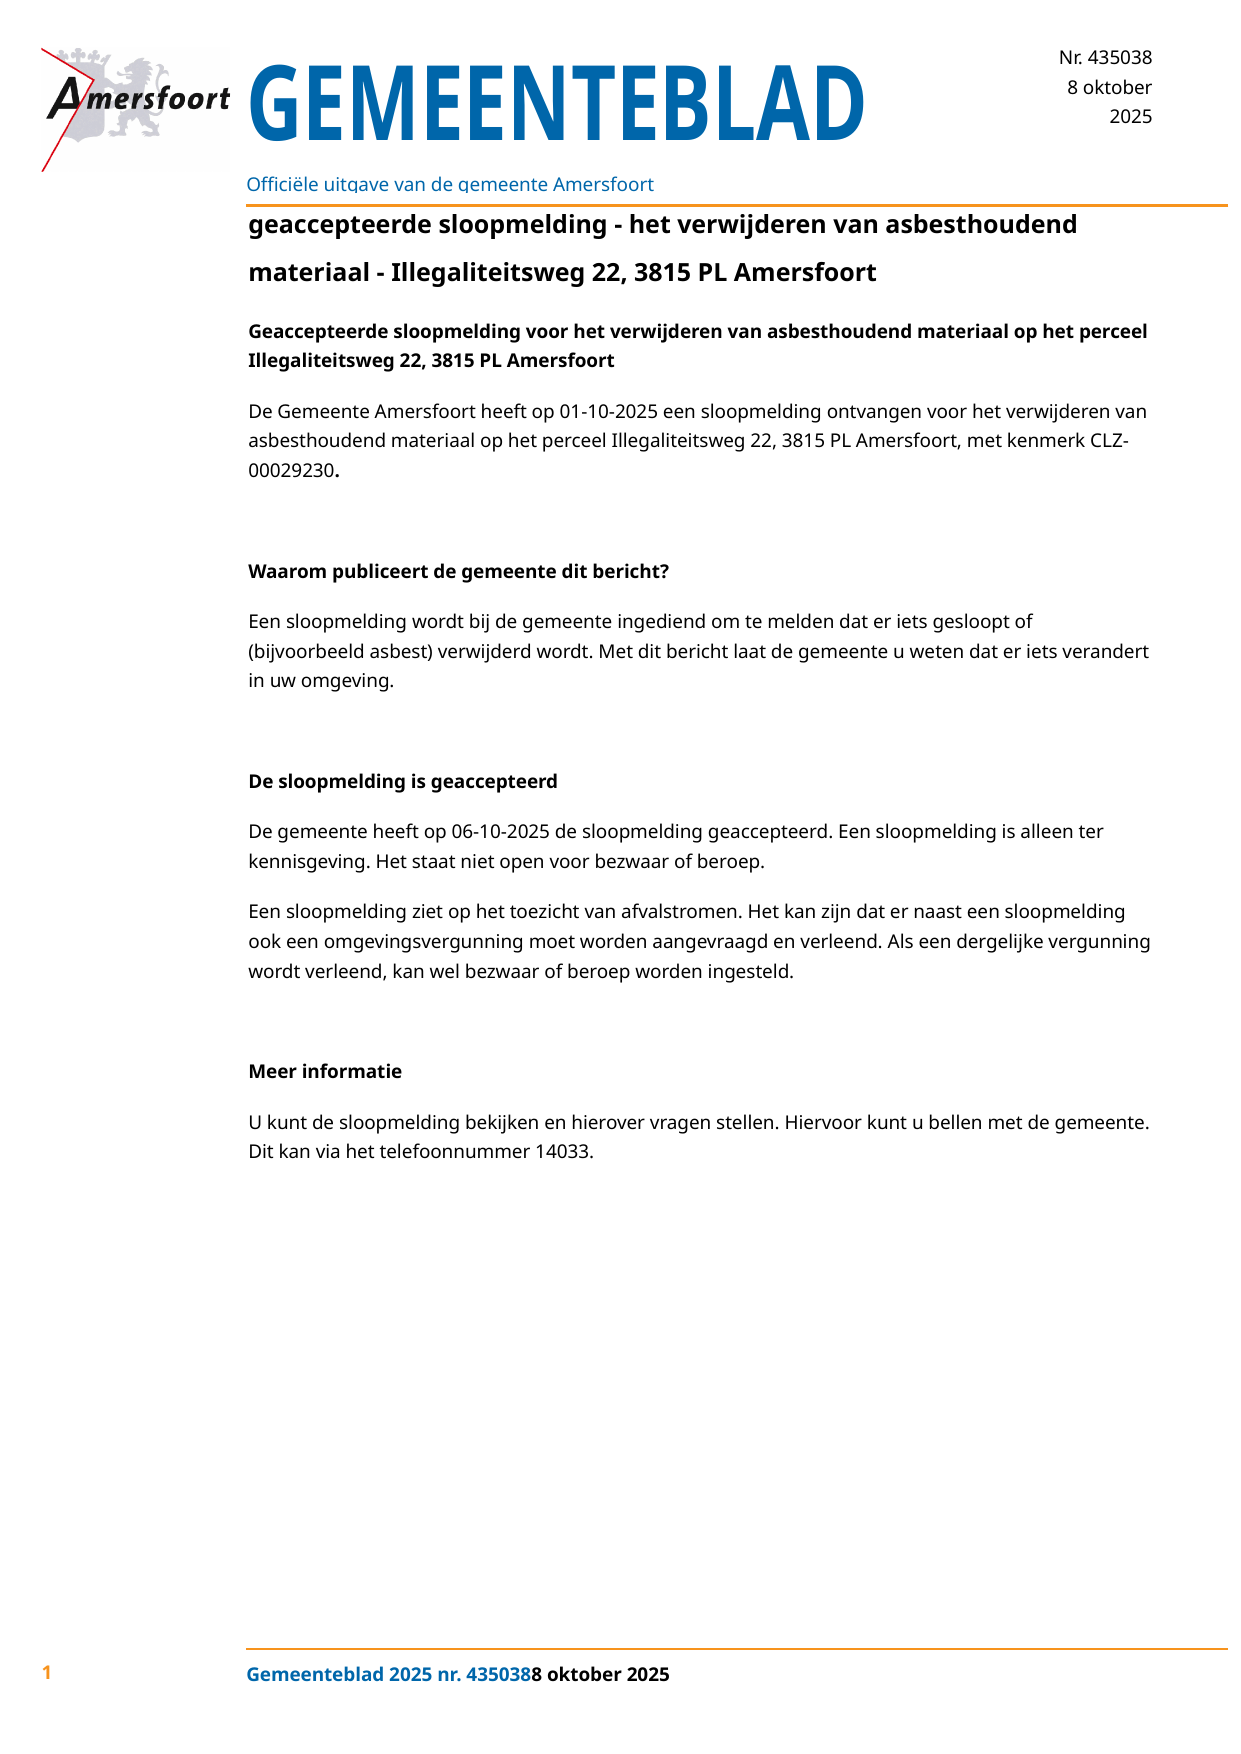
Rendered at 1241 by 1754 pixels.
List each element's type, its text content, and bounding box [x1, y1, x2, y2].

text Geaccepteerde sloopmelding voor het verwijderen van asbesthoudend materiaal op het perceel Illegaliteitsweg 22, 3815 PL Amersfoort [248, 318, 1152, 373]
text Een sloopmelding ziet op het toezicht van afvalstromen. Het kan zijn dat er naast een sloopmelding ook een omgevingsvergunning moet worden aangevraagd en verleend. Als een dergelijke vergunning wordt verleend, kan wel bezwaar of beroep worden ingesteld. [248, 899, 1152, 984]
text geaccepteerde sloopmelding - het verwijderen van asbesthoudend materiaal - Illegaliteitsweg 22, 3815 PL Amersfoort [248, 207, 1152, 288]
text De sloopmelding is geaccepteerd [248, 768, 1152, 794]
text De gemeente heeft op 06-10-2025 de sloopmelding geaccepteerd. Een sloopmelding is alleen ter kennisgeving. Het staat niet open voor bezwaar of beroep. [248, 819, 1152, 874]
text Een sloopmelding wordt bij de gemeente ingediend om te melden dat er iets gesloopt of (bijvoorbeeld asbest) verwijderd wordt. Met dit bericht laat de gemeente u weten dat er iets verandert in uw omgeving. [248, 608, 1152, 693]
text Meer informatie [248, 1059, 1152, 1084]
picture [41, 47, 231, 172]
text Waarom publiceert de gemeente dit bericht? [248, 558, 1152, 584]
text U kunt de sloopmelding bekijken en hierover vragen stellen. Hiervoor kunt u bellen met de gemeente. Dit kan via het telefoonnummer 14033. [248, 1109, 1152, 1164]
text De Gemeente Amersfoort heeft op 01-10-2025 een sloopmelding ontvangen voor het verwijderen van asbesthoudend materiaal op het perceel Illegaliteitsweg 22, 3815 PL Amersfoort, met kenmerk CLZ-00029230. [248, 398, 1152, 483]
